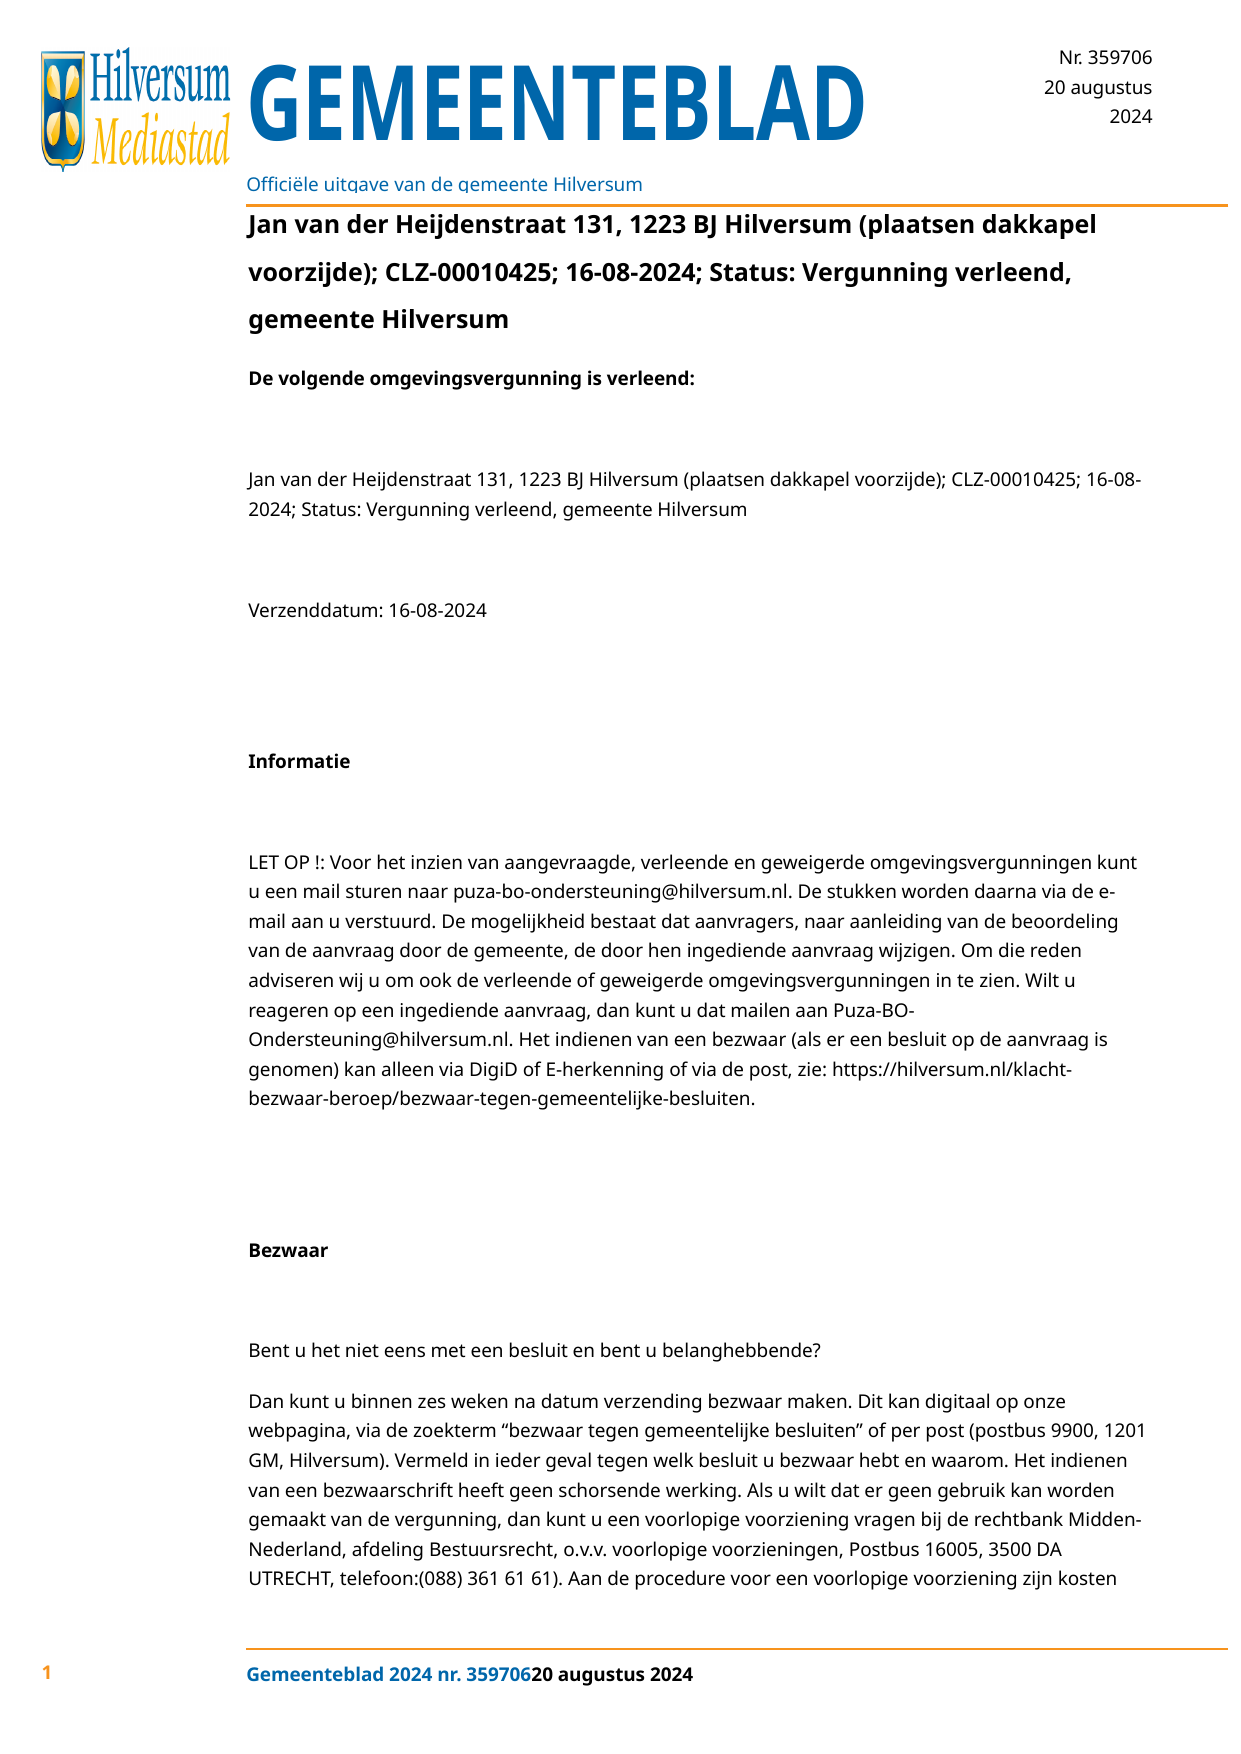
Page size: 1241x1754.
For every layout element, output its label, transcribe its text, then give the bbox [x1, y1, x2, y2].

text Bent u het niet eens met een besluit en bent u belanghebbende? [248, 1338, 1152, 1363]
text Dan kunt u binnen zes weken na datum verzending bezwaar maken. Dit kan digitaal op onze webpagina, via de zoekterm “bezwaar tegen gemeentelijke besluiten” of per post (postbus 9900, 1201 GM, Hilversum). Vermeld in ieder geval tegen welk besluit u bezwaar hebt en waarom. Het indienen van een bezwaarschrift heeft geen schorsende werking. Als u wilt dat er geen gebruik kan worden gemaakt van de vergunning, dan kunt u een voorlopige voorziening vragen bij de rechtbank Midden-Nederland, afdeling Bestuursrecht, o.v.v. voorlopige voorzieningen, Postbus 16005, 3500 DA UTRECHT, telefoon:(088) 361 61 61). Aan de procedure voor een voorlopige voorziening zijn kosten [248, 1388, 1152, 1591]
text LET OP !: Voor het inzien van aangevraagde, verleende en geweigerde omgevingsvergunningen kunt u een mail sturen naar puza-bo-ondersteuning@hilversum.nl. De stukken worden daarna via de e-mail aan u verstuurd. De mogelijkheid bestaat dat aanvragers, naar aanleiding van de beoordeling van de aanvraag door de gemeente, de door hen ingediende aanvraag wijzigen. Om die reden adviseren wij u om ook de verleende of geweigerde omgevingsvergunningen in te zien. Wilt u reageren op een ingediende aanvraag, dan kunt u dat mailen aan Puza-BO-Ondersteuning@hilversum.nl. Het indienen van een bezwaar (als er een besluit op de aanvraag is genomen) kan alleen via DigiD of E-herkenning of via de post, zie: https://hilversum.nl/klacht-bezwaar-beroep/bezwaar-tegen-gemeentelijke-besluiten. [248, 849, 1152, 1111]
picture [41, 47, 231, 172]
text De volgende omgevingsvergunning is verleend: [248, 366, 1152, 391]
text Informatie [248, 748, 1152, 774]
text Jan van der Heijdenstraat 131, 1223 BJ Hilversum (plaatsen dakkapel voorzijde); CLZ-00010425; 16-08-2024; Status: Vergunning verleend, gemeente Hilversum [248, 466, 1152, 522]
text Verzenddatum: 16-08-2024 [248, 597, 1152, 622]
text Bezwaar [248, 1237, 1152, 1262]
text Jan van der Heijdenstraat 131, 1223 BJ Hilversum (plaatsen dakkapel voorzijde); CLZ-00010425; 16-08-2024; Status: Vergunning verleend, gemeente Hilversum [248, 207, 1152, 336]
